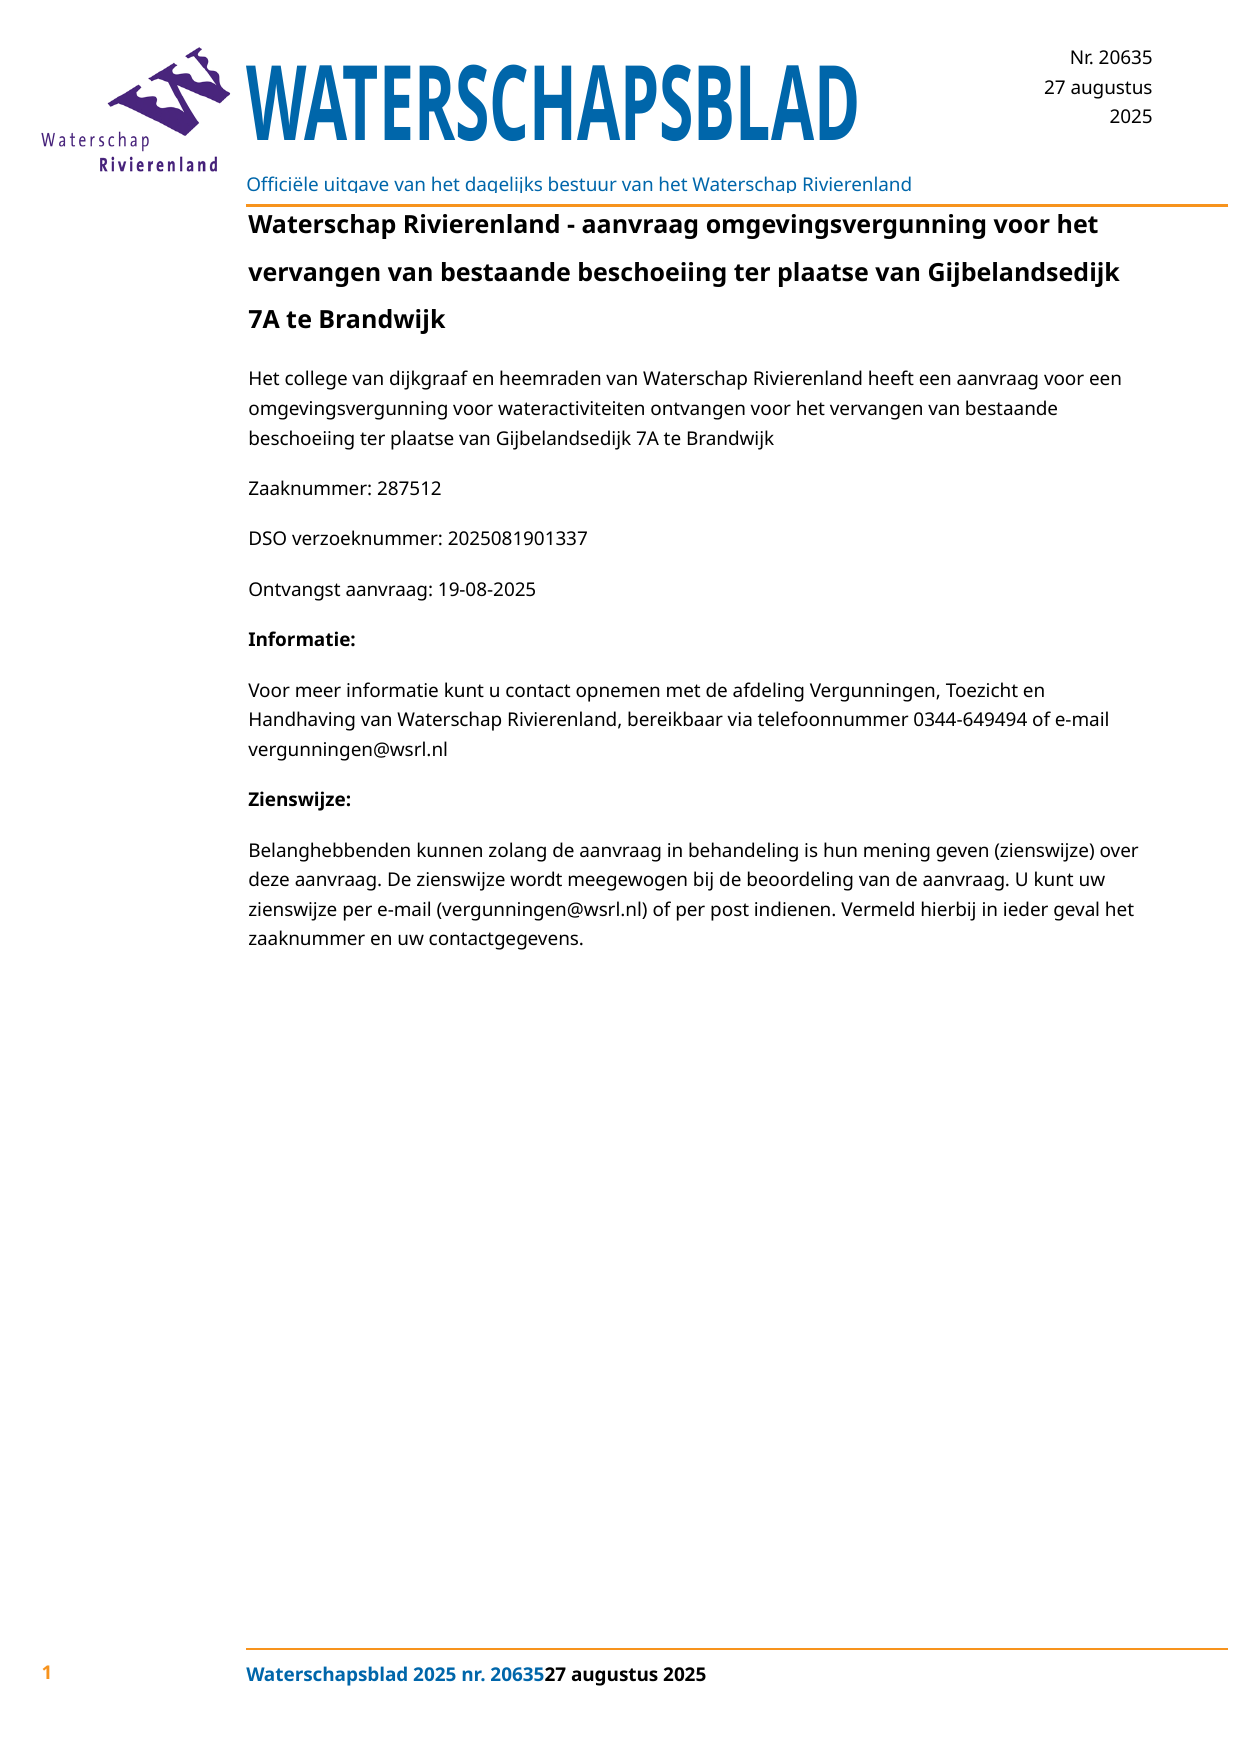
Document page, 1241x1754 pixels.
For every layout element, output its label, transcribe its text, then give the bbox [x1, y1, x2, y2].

text Belanghebbenden kunnen zolang de aanvraag in behandeling is hun mening geven (zienswijze) over deze aanvraag. De zienswijze wordt meegewogen bij de beoordeling van de aanvraag. U kunt uw zienswijze per e-mail (vergunningen@wsrl.nl) of per post indienen. Vermeld hierbij in ieder geval het zaaknummer en uw contactgegevens. [248, 837, 1152, 951]
text Zaaknummer: 287512 [248, 475, 1152, 501]
text Het college van dijkgraaf en heemraden van Waterschap Rivierenland heeft een aanvraag voor een omgevingsvergunning voor wateractiviteiten ontvangen voor het vervangen van bestaande beschoeiing ter plaatse van Gijbelandsedijk 7A te Brandwijk [248, 366, 1152, 450]
text DSO verzoeknummer: 2025081901337 [248, 526, 1152, 551]
text Zienswijze: [248, 786, 1152, 812]
text Informatie: [248, 626, 1152, 652]
text Waterschap Rivierenland - aanvraag omgevingsvergunning voor het vervangen van bestaande beschoeiing ter plaatse van Gijbelandsedijk 7A te Brandwijk [248, 207, 1152, 336]
text Voor meer informatie kunt u contact opnemen met de afdeling Vergunningen, Toezicht en Handhaving van Waterschap Rivierenland, bereikbaar via telefoonnummer 0344-649494 of e-mail vergunningen@wsrl.nl [248, 677, 1152, 762]
picture [41, 47, 231, 172]
text Ontvangst aanvraag: 19-08-2025 [248, 576, 1152, 602]
